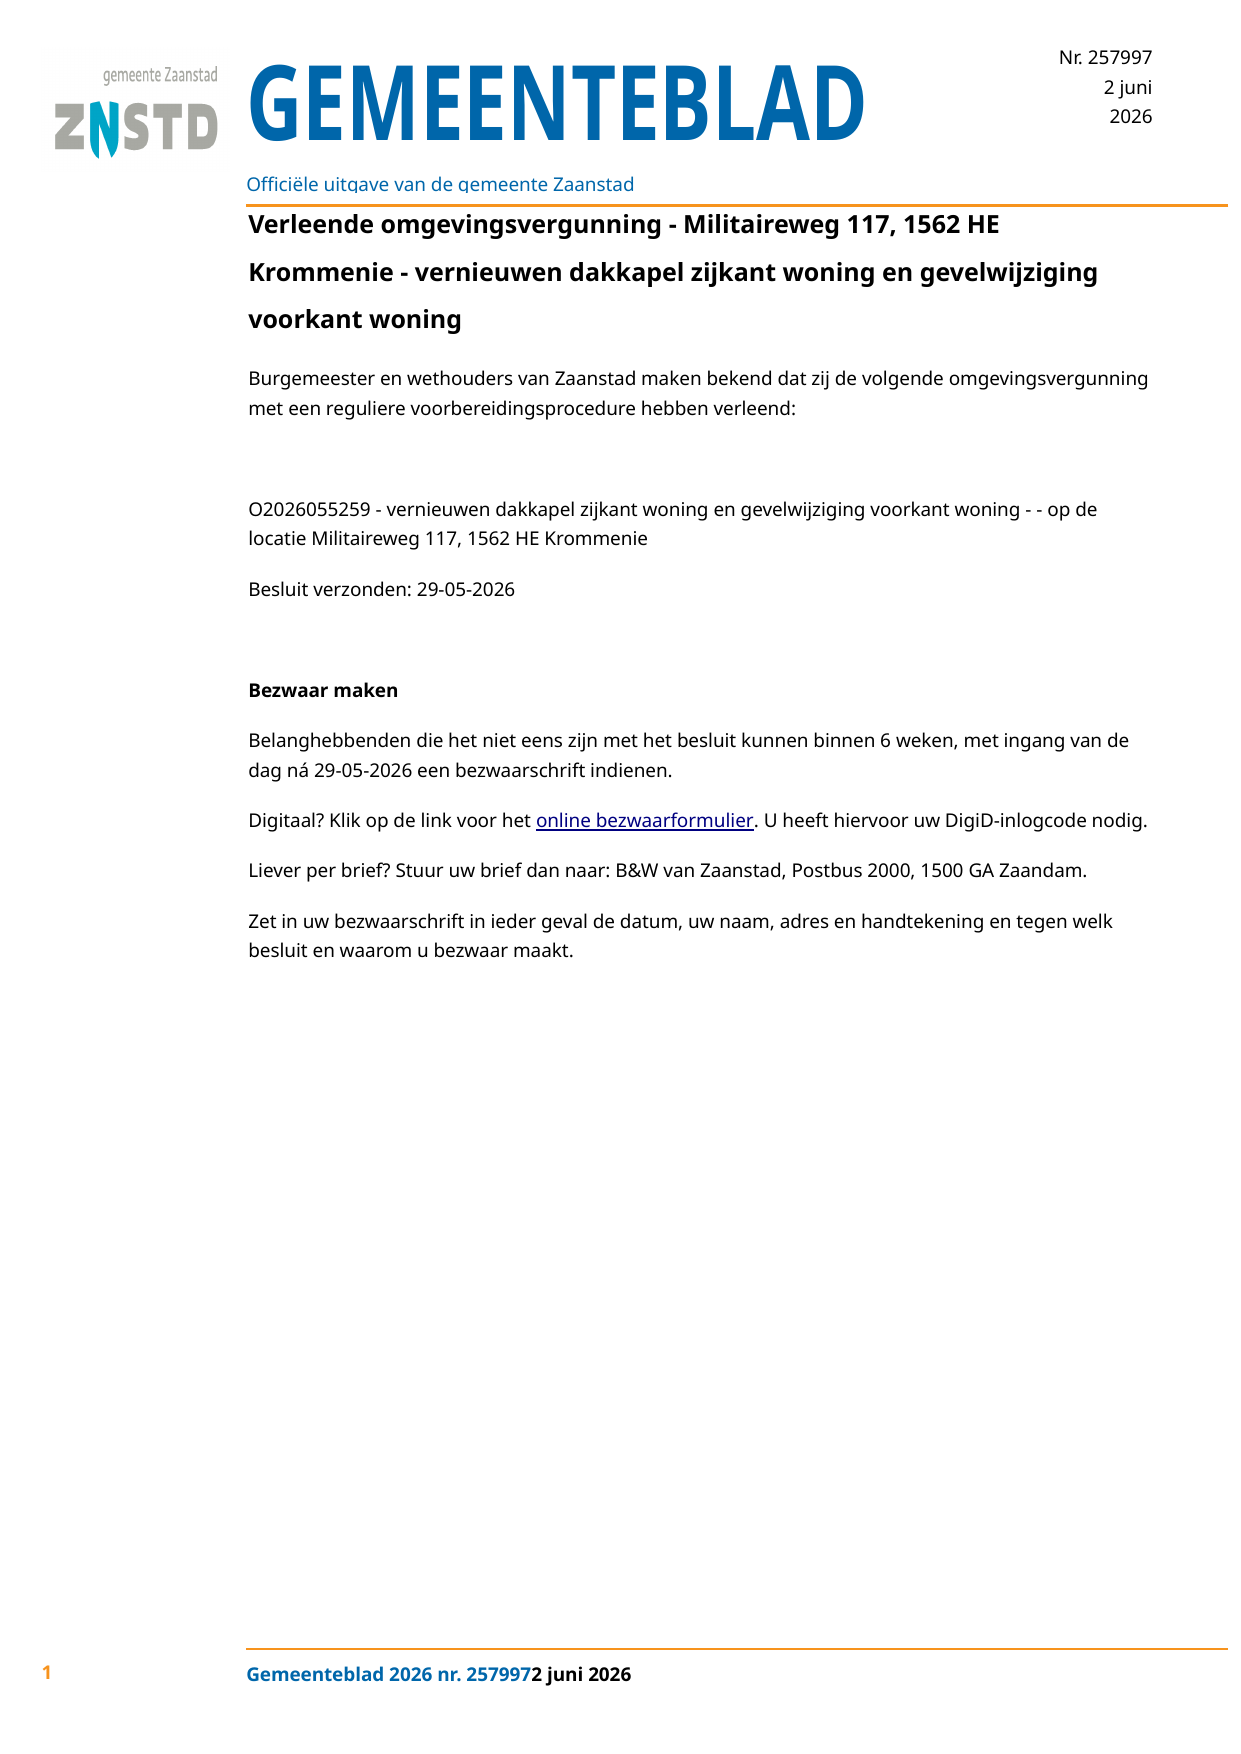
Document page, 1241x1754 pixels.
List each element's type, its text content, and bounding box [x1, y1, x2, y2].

text Zet in uw bezwaarschrift in ieder geval de datum, uw naam, adres en handtekening en tegen welk besluit en waarom u bezwaar maakt. [248, 908, 1152, 963]
text Digitaal? Klik op de link voor het online bezwaarformulier. U heeft hiervoor uw DigiD-inlogcode nodig. [248, 807, 1152, 833]
text O2026055259 - vernieuwen dakkapel zijkant woning en gevelwijziging voorkant woning - - op de locatie Militaireweg 117, 1562 HE Krommenie [248, 496, 1152, 551]
text Belanghebbenden die het niet eens zijn met het besluit kunnen binnen 6 weken, met ingang van de dag ná 29-05-2026 een bezwaarschrift indienen. [248, 727, 1152, 782]
text Burgemeester en wethouders van Zaanstad maken bekend dat zij de volgende omgevingsvergunning met een reguliere voorbereidingsprocedure hebben verleend: [248, 366, 1152, 421]
text Bezwaar maken [248, 677, 1152, 702]
picture [41, 47, 231, 172]
text Liever per brief? Stuur uw brief dan naar: B&W van Zaanstad, Postbus 2000, 1500 GA Zaandam. [248, 858, 1152, 883]
text Besluit verzonden: 29-05-2026 [248, 576, 1152, 602]
text Verleende omgevingsvergunning - Militaireweg 117, 1562 HE Krommenie - vernieuwen dakkapel zijkant woning en gevelwijziging voorkant woning [248, 207, 1152, 336]
